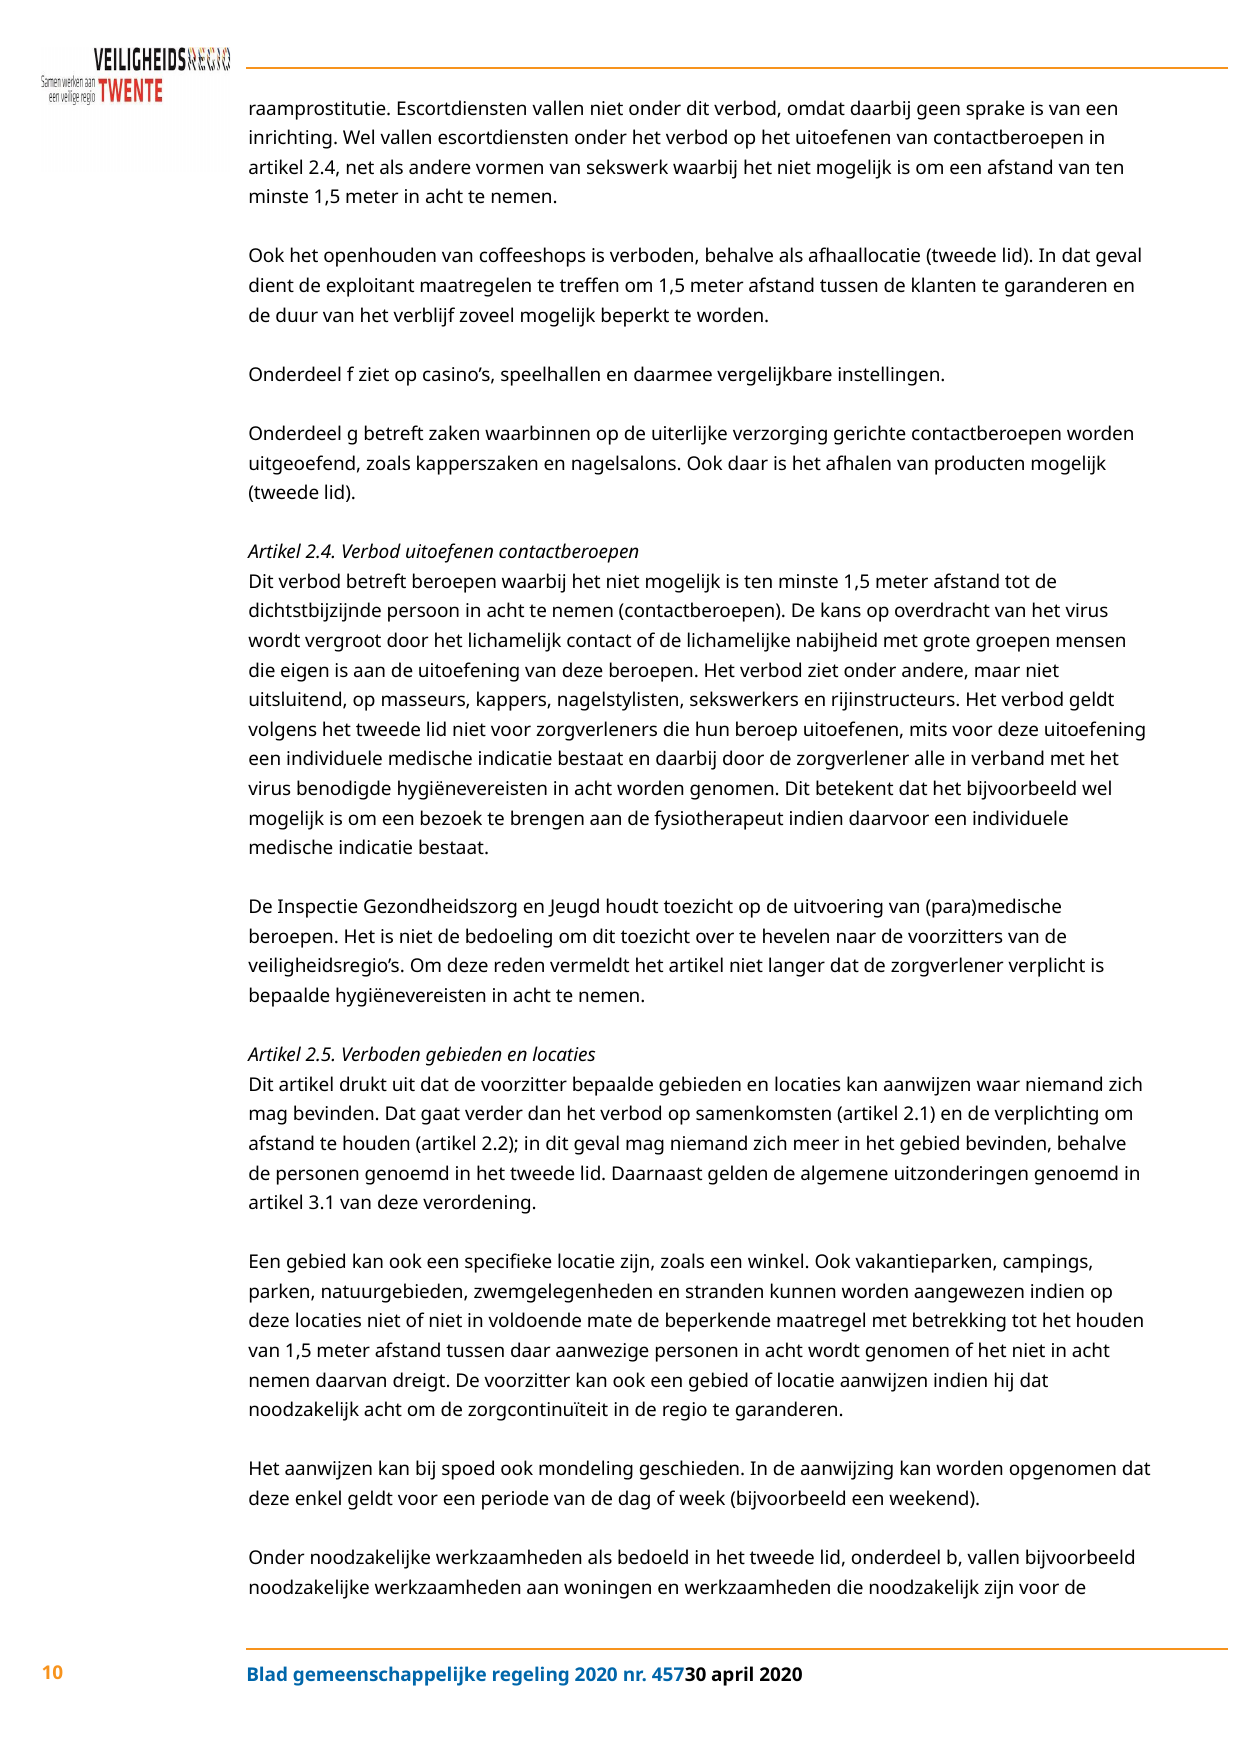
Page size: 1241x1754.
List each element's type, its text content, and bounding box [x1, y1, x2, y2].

text Ook het openhouden van coffeeshops is verboden, behalve als afhaallocatie (tweede lid). In dat geval dient de exploitant maatregelen te treffen om 1,5 meter afstand tussen de klanten te garanderen en de duur van het verblijf zoveel mogelijk beperkt te worden. [248, 243, 1152, 328]
text De Inspectie Gezondheidszorg en Jeugd houdt toezicht op de uitvoering van (para)medische beroepen. Het is niet de bedoeling om dit toezicht over te hevelen naar de voorzitters van de veiligheidsregio’s. Om deze reden vermeldt het artikel niet langer dat de zorgverlener verplicht is bepaalde hygiënevereisten in acht te nemen. [248, 893, 1152, 1008]
text Artikel 2.4. Verbod uitoefenen contactberoepen [248, 538, 1152, 564]
picture [41, 47, 231, 172]
text Artikel 2.5. Verboden gebieden en locaties [248, 1041, 1152, 1067]
text Het aanwijzen kan bij spoed ook mondeling geschieden. In de aanwijzing kan worden opgenomen dat deze enkel geldt voor een periode van de dag of week (bijvoorbeeld een weekend). [248, 1456, 1152, 1511]
text Onder noodzakelijke werkzaamheden als bedoeld in het tweede lid, onderdeel b, vallen bijvoorbeeld noodzakelijke werkzaamheden aan woningen en werkzaamheden die noodzakelijk zijn voor de [248, 1544, 1152, 1600]
text Onderdeel f ziet op casino’s, speelhallen en daarmee vergelijkbare instellingen. [248, 361, 1152, 387]
text Een gebied kan ook een specifieke locatie zijn, zoals een winkel. Ook vakantieparken, campings, parken, natuurgebieden, zwemgelegenheden en stranden kunnen worden aangewezen indien op deze locaties niet of niet in voldoende mate de beperkende maatregel met betrekking tot het houden van 1,5 meter afstand tussen daar aanwezige personen in acht wordt genomen of het niet in acht nemen daarvan dreigt. De voorzitter kan ook een gebied of locatie aanwijzen indien hij dat noodzakelijk acht om de zorgcontinuïteit in de regio te garanderen. [248, 1248, 1152, 1422]
text Onderdeel g betreft zaken waarbinnen op de uiterlijke verzorging gerichte contactberoepen worden uitgeoefend, zoals kapperszaken en nagelsalons. Ook daar is het afhalen van producten mogelijk (tweede lid). [248, 420, 1152, 505]
text Dit artikel drukt uit dat de voorzitter bepaalde gebieden en locaties kan aanwijzen waar niemand zich mag bevinden. Dat gaat verder dan het verbod op samenkomsten (artikel 2.1) en de verplichting om afstand te houden (artikel 2.2); in dit geval mag niemand zich meer in het gebied bevinden, behalve de personen genoemd in het tweede lid. Daarnaast gelden de algemene uitzonderingen genoemd in artikel 3.1 van deze verordening. [248, 1071, 1152, 1215]
text raamprostitutie. Escortdiensten vallen niet onder dit verbod, omdat daarbij geen sprake is van een inrichting. Wel vallen escortdiensten onder het verbod op het uitoefenen van contactberoepen in artikel 2.4, net als andere vormen van sekswerk waarbij het niet mogelijk is om een afstand van ten minste 1,5 meter in acht te nemen. [248, 95, 1152, 209]
text Dit verbod betreft beroepen waarbij het niet mogelijk is ten minste 1,5 meter afstand tot de dichtstbijzijnde persoon in acht te nemen (contactberoepen). De kans op overdracht van het virus wordt vergroot door het lichamelijk contact of de lichamelijke nabijheid met grote groepen mensen die eigen is aan de uitoefening van deze beroepen. Het verbod ziet onder andere, maar niet uitsluitend, op masseurs, kappers, nagelstylisten, sekswerkers en rijinstructeurs. Het verbod geldt volgens het tweede lid niet voor zorgverleners die hun beroep uitoefenen, mits voor deze uitoefening een individuele medische indicatie bestaat en daarbij door de zorgverlener alle in verband met het virus benodigde hygiënevereisten in acht worden genomen. Dit betekent dat het bijvoorbeeld wel mogelijk is om een bezoek te brengen aan de fysiotherapeut indien daarvoor een individuele medische indicatie bestaat. [248, 568, 1152, 860]
